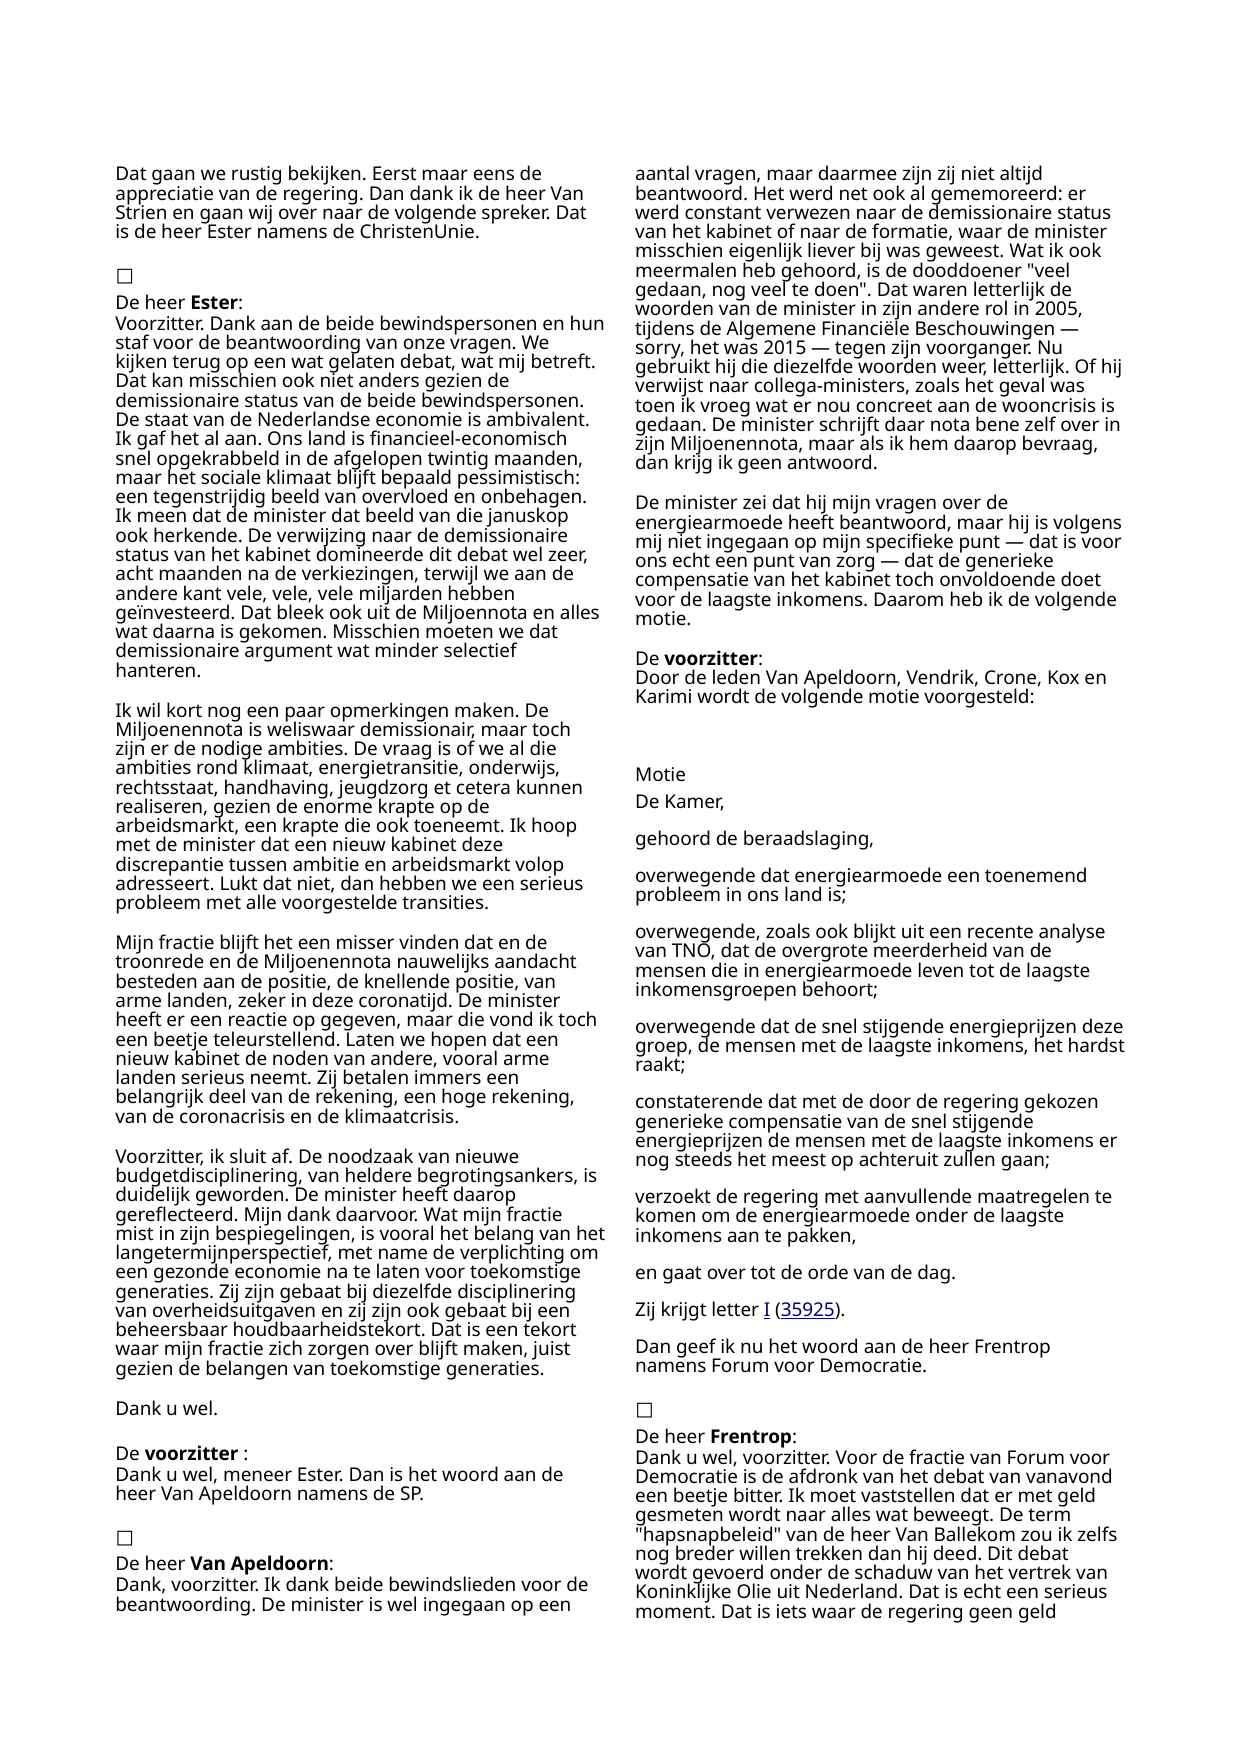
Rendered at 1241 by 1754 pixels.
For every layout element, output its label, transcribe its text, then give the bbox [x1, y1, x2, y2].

text Ik wil kort nog een paar opmerkingen maken. De Miljoenennota is weliswaar demissionair, maar toch zijn er de nodige ambities. De vraag is of we al die ambities rond klimaat, energietransitie, onderwijs, rechtsstaat, handhaving, jeugdzorg et cetera kunnen realiseren, gezien de enorme krapte op de arbeidsmarkt, een krapte die ook toeneemt. Ik hoop met de minister dat een nieuw kabinet deze discrepantie tussen ambitie en arbeidsmarkt volop adresseert. Lukt dat niet, dan hebben we een serieus probleem met alle voorgestelde transities. [115, 702, 605, 913]
text Dank u wel. [115, 1400, 605, 1419]
text verzoekt de regering met aanvullende maatregelen te komen om de energiearmoede onder de laagste inkomens aan te pakken, [635, 1188, 1125, 1246]
text De voorzitter: [635, 650, 1125, 669]
text overwegende, zoals ook blijkt uit een recente analyse van TNO, dat de overgrote meerderheid van de mensen die in energiearmoede leven tot de laagste inkomensgroepen behoort; [635, 923, 1125, 1000]
text gehoord de beraadslaging, [635, 830, 1125, 849]
text ⬜ [115, 1525, 605, 1551]
text De heer Frentrop: [635, 1423, 1125, 1449]
text overwegende dat de snel stijgende energieprijzen deze groep, de mensen met de laagste inkomens, het hardst raakt; [635, 1018, 1125, 1076]
text Voorzitter, ik sluit af. De noodzaak van nieuwe budgetdisciplinering, van heldere begrotingsankers, is duidelijk geworden. De minister heeft daarop gereflecteerd. Mijn dank daarvoor. Wat mijn fractie mist in zijn bespiegelingen, is vooral het belang van het langetermijnperspectief, met name de verplichting om een gezonde economie na te laten voor toekomstige generaties. Zij zijn gebaat bij diezelfde disciplinering van overheidsuitgaven en zij zijn ook gebaat bij een beheersbaar houdbaarheidstekort. Dat is een tekort waar mijn fractie zich zorgen over blijft maken, juist gezien de belangen van toekomstige generaties. [115, 1148, 605, 1379]
text aantal vragen, maar daarmee zijn zij niet altijd beantwoord. Het werd net ook al gememoreerd: er werd constant verwezen naar de demissionaire status van het kabinet of naar de formatie, waar de minister misschien eigenlijk liever bij was geweest. Wat ik ook meermalen heb gehoord, is de dooddoener "veel gedaan, nog veel te doen". Dat waren letterlijk de woorden van de minister in zijn andere rol in 2005, tijdens de Algemene Financiële Beschouwingen — sorry, het was 2015 — tegen zijn voorganger. Nu gebruikt hij die diezelfde woorden weer, letterlijk. Of hij verwijst naar collega-ministers, zoals het geval was toen ik vroeg wat er nou concreet aan de wooncrisis is gedaan. De minister schrijft daar nota bene zelf over in zijn Miljoenennota, maar als ik hem daarop bevraag, dan krijg ik geen antwoord. [635, 165, 1125, 474]
text Voorzitter. Dank aan de beide bewindspersonen en hun staf voor de beantwoording van onze vragen. We kijken terug op een wat gelaten debat, wat mij betreft. Dat kan misschien ook niet anders gezien de demissionaire status van de beide bewindspersonen. De staat van de Nederlandse economie is ambivalent. Ik gaf het al aan. Ons land is financieel-economisch snel opgekrabbeld in de afgelopen twintig maanden, maar het sociale klimaat blijft bepaald pessimistisch: een tegenstrijdig beeld van overvloed en onbehagen. Ik meen dat de minister dat beeld van die januskop ook herkende. De verwijzing naar de demissionaire status van het kabinet domineerde dit debat wel zeer, acht maanden na de verkiezingen, terwijl we aan de andere kant vele, vele, vele miljarden hebben geïnvesteerd. Dat bleek ook uit de Miljoennota en alles wat daarna is gekomen. Misschien moeten we dat demissionaire argument wat minder selectief hanteren. [115, 315, 605, 681]
text constaterende dat met de door de regering gekozen generieke compensatie van de snel stijgende energieprijzen de mensen met de laagste inkomens er nog steeds het meest op achteruit zullen gaan; [635, 1093, 1125, 1171]
text De minister zei dat hij mijn vragen over de energiearmoede heeft beantwoord, maar hij is volgens mij niet ingegaan op mijn specifieke punt — dat is voor ons echt een punt van zorg — dat de generieke compensatie van het kabinet toch onvoldoende doet voor de laagste inkomens. Daarom heb ik de volgende motie. [635, 494, 1125, 629]
text ⬜ [115, 263, 605, 289]
text en gaat over tot de orde van de dag. [635, 1264, 1125, 1283]
text Dat gaan we rustig bekijken. Eerst maar eens de appreciatie van de regering. Dan dank ik de heer Van Strien en gaan wij over naar de volgende spreker. Dat is de heer Ester namens de ChristenUnie. [115, 165, 605, 242]
text overwegende dat energiearmoede een toenemend probleem in ons land is; [635, 867, 1125, 905]
text Dank, voorzitter. Ik dank beide bewindslieden voor de beantwoording. De minister is wel ingegaan op een [115, 1576, 605, 1615]
text De voorzitter : [115, 1440, 605, 1466]
text De Kamer, [635, 793, 1125, 812]
text Mijn fractie blijft het een misser vinden dat en de troonrede en de Miljoenennota nauwelijks aandacht besteden aan de positie, de knellende positie, van arme landen, zeker in deze coronatijd. De minister heeft er een reactie op gegeven, maar die vond ik toch een beetje teleurstellend. Laten we hopen dat een nieuw kabinet de noden van andere, vooral arme landen serieus neemt. Zij betalen immers een belangrijk deel van de rekening, een hoge rekening, van de coronacrisis en de klimaatcrisis. [115, 934, 605, 1127]
text Dank u wel, voorzitter. Voor de fractie van Forum voor Democratie is de afdronk van het debat van vanavond een beetje bitter. Ik moet vaststellen dat er met geld gesmeten wordt naar alles wat beweegt. De term "hapsnapbeleid" van de heer Van Ballekom zou ik zelfs nog breder willen trekken dan hij deed. Dit debat wordt gevoerd onder de schaduw van het vertrek van Koninklijke Olie uit Nederland. Dat is echt een serieus moment. Dat is iets waar de regering geen geld [635, 1449, 1125, 1622]
text De heer Van Apeldoorn: [115, 1551, 605, 1576]
text Door de leden Van Apeldoorn, Vendrik, Crone, Kox en Karimi wordt de volgende motie voorgesteld: [635, 669, 1125, 708]
text De heer Ester: [115, 289, 605, 315]
text Zij krijgt letter I (35925). [635, 1301, 1125, 1320]
text ⬜ [635, 1397, 1125, 1423]
text Dank u wel, meneer Ester. Dan is het woord aan de heer Van Apeldoorn namens de SP. [115, 1466, 605, 1504]
text Dan geef ik nu het woord aan de heer Frentrop namens Forum voor Democratie. [635, 1338, 1125, 1376]
text Motie [635, 761, 1125, 787]
